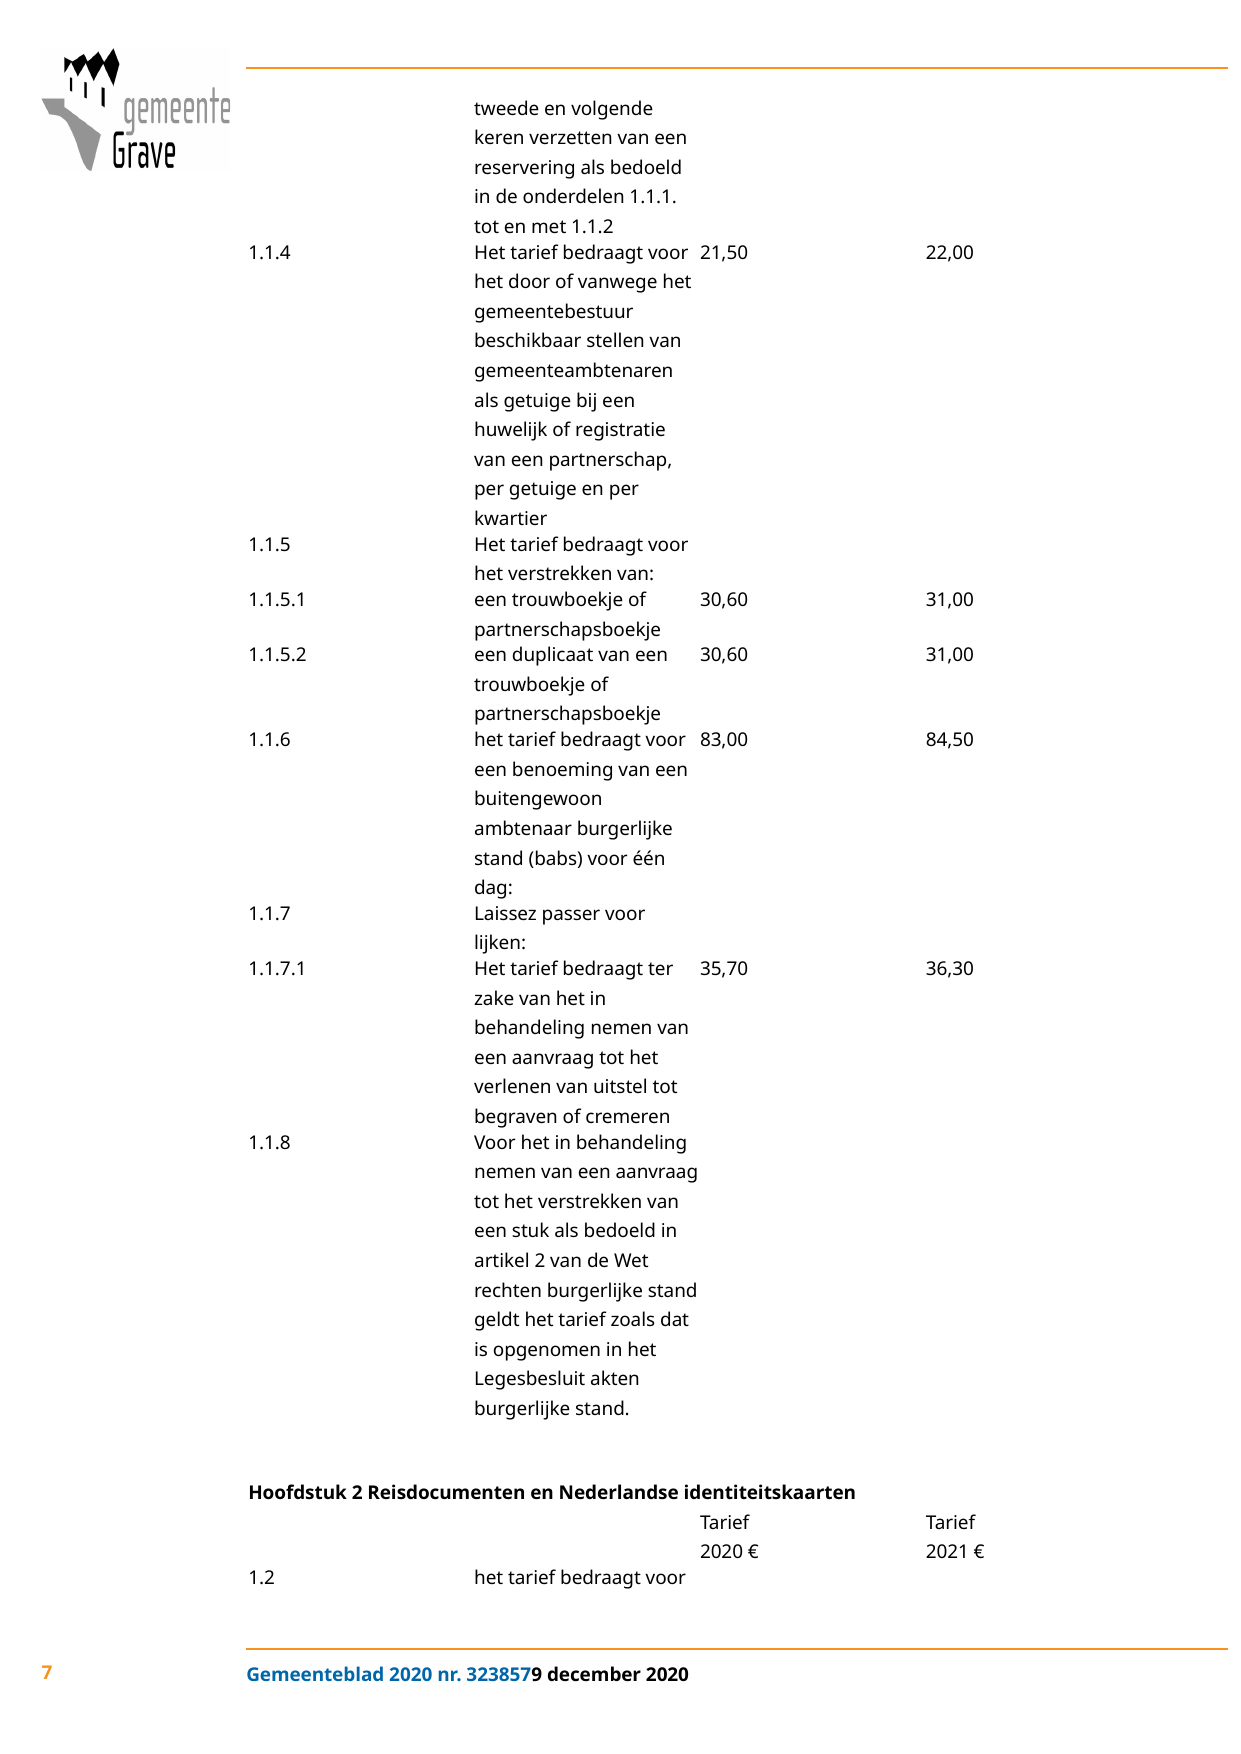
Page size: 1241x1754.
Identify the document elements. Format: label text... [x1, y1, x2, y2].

text Hoofdstuk 2 Reisdocumenten en Nederlandse identiteitskaarten [248, 1479, 1152, 1505]
table_cell een trouwboekje of partnerschapsboekje [474, 586, 700, 641]
table_header [474, 1509, 700, 1564]
table_cell 36,30 [926, 955, 1152, 1129]
table_cell Laissez passer voor lijken: [474, 900, 700, 955]
table_cell 1.1.8 [248, 1129, 474, 1421]
table_cell 1.1.6 [248, 726, 474, 900]
table_cell [926, 900, 1152, 955]
table_cell [700, 1129, 926, 1421]
table_cell 1.1.5.1 [248, 586, 474, 641]
table_cell het tarief bedraagt voor een benoeming van een buitengewoon ambtenaar burgerlijke stand (babs) voor één dag: [474, 726, 700, 900]
table_cell [926, 1129, 1152, 1421]
table_cell 1.1.5.2 [248, 641, 474, 726]
table_cell [926, 1565, 1152, 1590]
table_cell [926, 531, 1152, 586]
table_cell [926, 95, 1152, 239]
picture [41, 47, 231, 172]
table_cell [700, 900, 926, 955]
table_cell 84,50 [926, 726, 1152, 900]
table_cell [926, 1421, 1152, 1447]
table_cell 1.1.4 [248, 239, 474, 531]
table_cell 30,60 [700, 586, 926, 641]
table_cell 30,60 [700, 641, 926, 726]
table_cell tweede en volgende keren verzetten van een reservering als bedoeld in de onderdelen 1.1.1. tot en met 1.1.2 [474, 95, 700, 239]
table_header Tarief 2021 € [926, 1509, 1152, 1564]
table_cell 1.1.7.1 [248, 955, 474, 1129]
table_cell het tarief bedraagt voor [474, 1565, 700, 1590]
table_cell [248, 95, 474, 239]
table_cell Het tarief bedraagt voor het door of vanwege het gemeentebestuur beschikbaar stellen van gemeenteambtenaren als getuige bij een huwelijk of registratie van een partnerschap, per getuige en per kwartier [474, 239, 700, 531]
table_cell [700, 95, 926, 239]
table_cell 22,00 [926, 239, 1152, 531]
table_cell 31,00 [926, 641, 1152, 726]
table_cell 83,00 [700, 726, 926, 900]
table_cell 1.1.5 [248, 531, 474, 586]
table_cell 21,50 [700, 239, 926, 531]
table_header [248, 1509, 474, 1564]
table_cell 31,00 [926, 586, 1152, 641]
table_cell 35,70 [700, 955, 926, 1129]
table_cell 1.2 [248, 1565, 474, 1590]
table_cell [474, 1421, 700, 1447]
table_cell [700, 1421, 926, 1447]
table_cell 1.1.7 [248, 900, 474, 955]
table_cell Het tarief bedraagt voor het verstrekken van: [474, 531, 700, 586]
table_cell een duplicaat van een trouwboekje of partnerschapsboekje [474, 641, 700, 726]
table_cell [700, 1565, 926, 1590]
table_cell Voor het in behandeling nemen van een aanvraag tot het verstrekken van een stuk als bedoeld in artikel 2 van de Wet rechten burgerlijke stand geldt het tarief zoals dat is opgenomen in het Legesbesluit akten burgerlijke stand. [474, 1129, 700, 1421]
table_cell [248, 1421, 474, 1447]
table_cell [700, 531, 926, 586]
table_cell Het tarief bedraagt ter zake van het in behandeling nemen van een aanvraag tot het verlenen van uitstel tot begraven of cremeren [474, 955, 700, 1129]
table_header Tarief 2020 € [700, 1509, 926, 1564]
